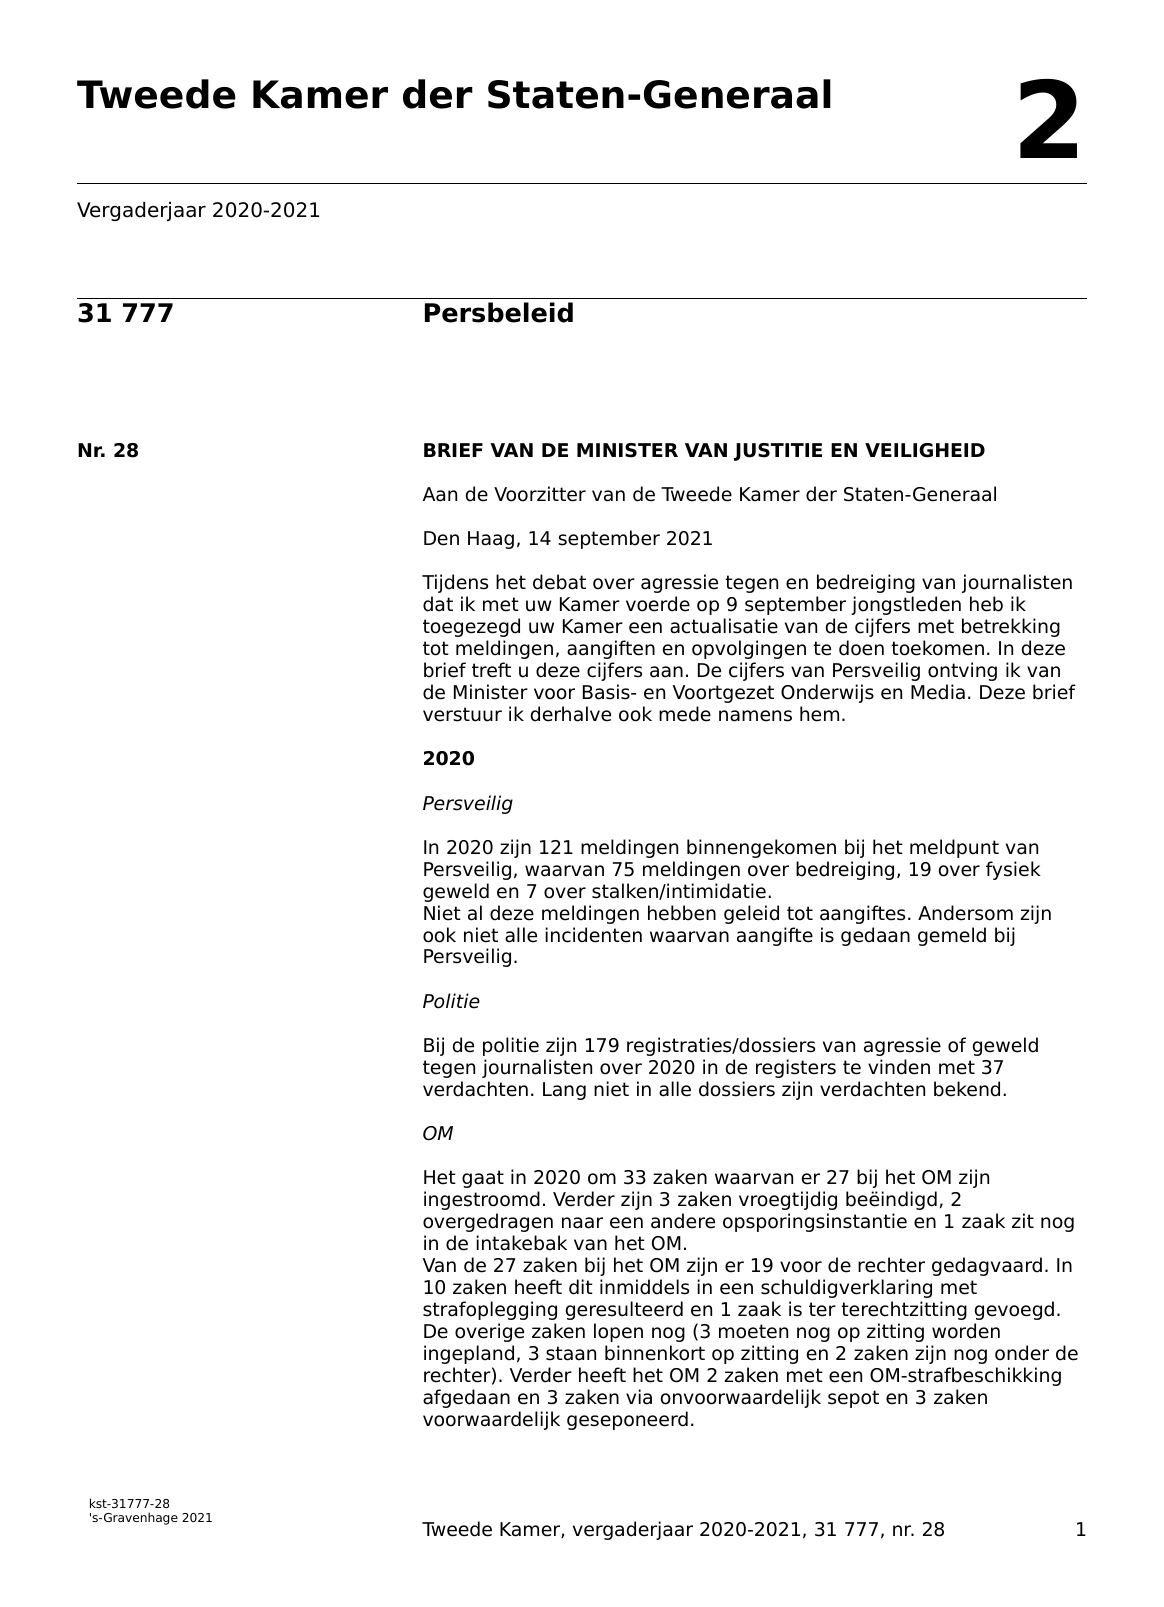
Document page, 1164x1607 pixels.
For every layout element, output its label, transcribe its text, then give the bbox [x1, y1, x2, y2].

text Het gaat in 2020 om 33 zaken waarvan er 27 bij het OM zijn ingestroomd. Verder zijn 3 zaken vroegtijdig beëindigd, 2 overgedragen naar een andere opsporingsinstantie en 1 zaak zit nog in de intakebak van het OM. [422, 1167, 1087, 1255]
text kst-31777-28 [88, 1497, 323, 1511]
text 's-Gravenhage 2021 [88, 1511, 323, 1525]
text Den Haag, 14 september 2021 [422, 528, 1087, 550]
subtitle Nr. 28 BRIEF VAN DE MINISTER VAN JUSTITIE EN VEILIGHEID [77, 440, 1087, 462]
text Tijdens het debat over agressie tegen en bedreiging van journalisten dat ik met uw Kamer voerde op 9 september jongstleden heb ik toegezegd uw Kamer een actualisatie van de cijfers met betrekking tot meldingen, aangiften en opvolgingen te doen toekomen. In deze brief treft u deze cijfers aan. De cijfers van Persveilig ontving ik van de Minister voor Basis- en Voortgezet Onderwijs en Media. Deze brief verstuur ik derhalve ook mede namens hem. [422, 572, 1087, 726]
subtitle Politie [422, 991, 1087, 1013]
subtitle 2020 [422, 748, 1087, 770]
table_cell Vergaderjaar 2020-2021 [77, 184, 1087, 298]
text In 2020 zijn 121 meldingen binnengekomen bij het meldpunt van Persveilig, waarvan 75 meldingen over bedreiging, 19 over fysiek geweld en 7 over stalken/intimidatie. [422, 837, 1087, 902]
subtitle OM [422, 1123, 1087, 1145]
subtitle Persveilig [422, 792, 1087, 814]
table_header Tweede Kamer der Staten-Generaal [77, 59, 886, 183]
table_header 2 [886, 59, 1087, 183]
text Niet al deze meldingen hebben geleid tot aangiftes. Andersom zijn ook niet alle incidenten waarvan aangifte is gedaan gemeld bij Persveilig. [422, 902, 1087, 968]
subtitle 31 777 Persbeleid [77, 299, 1087, 329]
text Bij de politie zijn 179 registraties/dossiers van agressie of geweld tegen journalisten over 2020 in de registers te vinden met 37 verdachten. Lang niet in alle dossiers zijn verdachten bekend. [422, 1035, 1087, 1101]
text Aan de Voorzitter van de Tweede Kamer der Staten-Generaal [422, 484, 1087, 506]
text Van de 27 zaken bij het OM zijn er 19 voor de rechter gedagvaard. In 10 zaken heeft dit inmiddels in een schuldigverklaring met strafoplegging geresulteerd en 1 zaak is ter terechtzitting gevoegd. De overige zaken lopen nog (3 moeten nog op zitting worden ingepland, 3 staan binnenkort op zitting en 2 zaken zijn nog onder de rechter). Verder heeft het OM 2 zaken met een OM-strafbeschikking afgedaan en 3 zaken via onvoorwaardelijk sepot en 3 zaken voorwaardelijk geseponeerd. [422, 1255, 1087, 1431]
